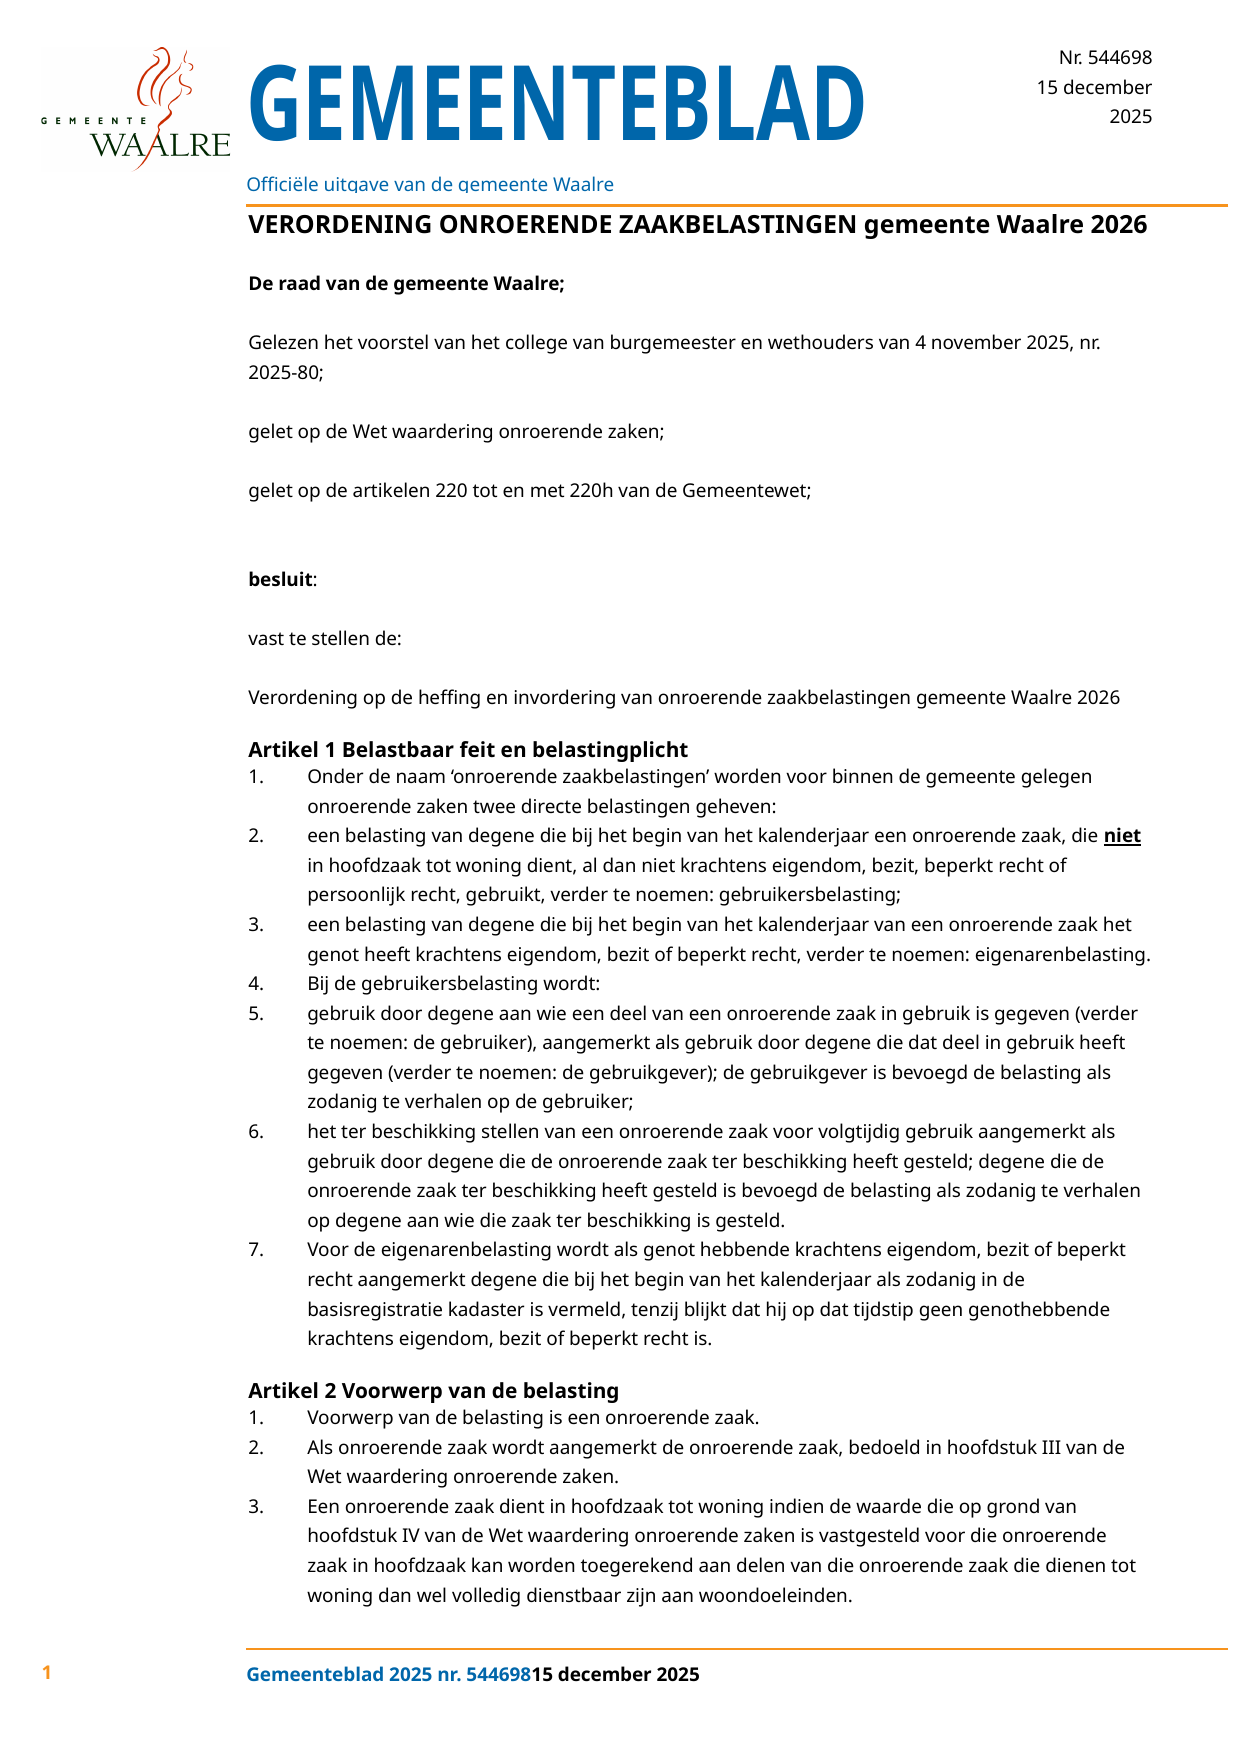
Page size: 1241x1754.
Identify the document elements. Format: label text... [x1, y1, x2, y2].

list Voorwerp van de belasting is een onroerende zaak. [248, 1404, 1152, 1430]
list Voor de eigenarenbelasting wordt als genot hebbende krachtens eigendom, bezit of beperkt recht aangemerkt degene die bij het begin van het kalenderjaar als zodanig in de basisregistratie kadaster is vermeld, tenzij blijkt dat hij op dat tijdstip geen genothebbende krachtens eigendom, bezit of beperkt recht is. [248, 1237, 1152, 1351]
text Artikel 2 Voorwerp van de belasting [248, 1376, 1152, 1404]
text gelet op de artikelen 220 tot en met 220h van de Gemeentewet; [248, 477, 1152, 503]
text De raad van de gemeente Waalre; [248, 270, 1152, 296]
list een belasting van degene die bij het begin van het kalenderjaar een onroerende zaak, die niet in hoofdzaak tot woning dient, al dan niet krachtens eigendom, bezit, beperkt recht of persoonlijk recht, gebruikt, verder te noemen: gebruikersbelasting; [248, 822, 1152, 907]
text VERORDENING ONROERENDE ZAAKBELASTINGEN gemeente Waalre 2026 [248, 207, 1152, 241]
list Een onroerende zaak dient in hoofdzaak tot woning indien de waarde die op grond van hoofdstuk IV van de Wet waardering onroerende zaken is vastgesteld voor die onroerende zaak in hoofdzaak kan worden toegerekend aan delen van die onroerende zaak die dienen tot woning dan wel volledig dienstbaar zijn aan woondoeleinden. [248, 1493, 1152, 1607]
text besluit: [248, 566, 1152, 592]
picture [41, 47, 231, 172]
text Artikel 1 Belastbaar feit en belastingplicht [248, 735, 1152, 763]
list Bij de gebruikersbelasting wordt: [248, 970, 1152, 996]
text gelet op de Wet waardering onroerende zaken; [248, 418, 1152, 444]
list een belasting van degene die bij het begin van het kalenderjaar van een onroerende zaak het genot heeft krachtens eigendom, bezit of beperkt recht, verder te noemen: eigenarenbelasting. [248, 911, 1152, 967]
text Gelezen het voorstel van het college van burgemeester en wethouders van 4 november 2025, nr. 2025-80; [248, 329, 1152, 385]
text vast te stellen de: [248, 625, 1152, 651]
text Verordening op de heffing en invordering van onroerende zaakbelastingen gemeente Waalre 2026 [248, 684, 1152, 710]
list gebruik door degene aan wie een deel van een onroerende zaak in gebruik is gegeven (verder te noemen: de gebruiker), aangemerkt als gebruik door degene die dat deel in gebruik heeft gegeven (verder te noemen: de gebruikgever); de gebruikgever is bevoegd de belasting als zodanig te verhalen op de gebruiker; [248, 1000, 1152, 1114]
list het ter beschikking stellen van een onroerende zaak voor volgtijdig gebruik aangemerkt als gebruik door degene die de onroerende zaak ter beschikking heeft gesteld; degene die de onroerende zaak ter beschikking heeft gesteld is bevoegd de belasting als zodanig te verhalen op degene aan wie die zaak ter beschikking is gesteld. [248, 1118, 1152, 1233]
list Als onroerende zaak wordt aangemerkt de onroerende zaak, bedoeld in hoofdstuk III van de Wet waardering onroerende zaken. [248, 1434, 1152, 1489]
list Onder de naam ‘onroerende zaakbelastingen’ worden voor binnen de gemeente gelegen onroerende zaken twee directe belastingen geheven: [248, 763, 1152, 819]
